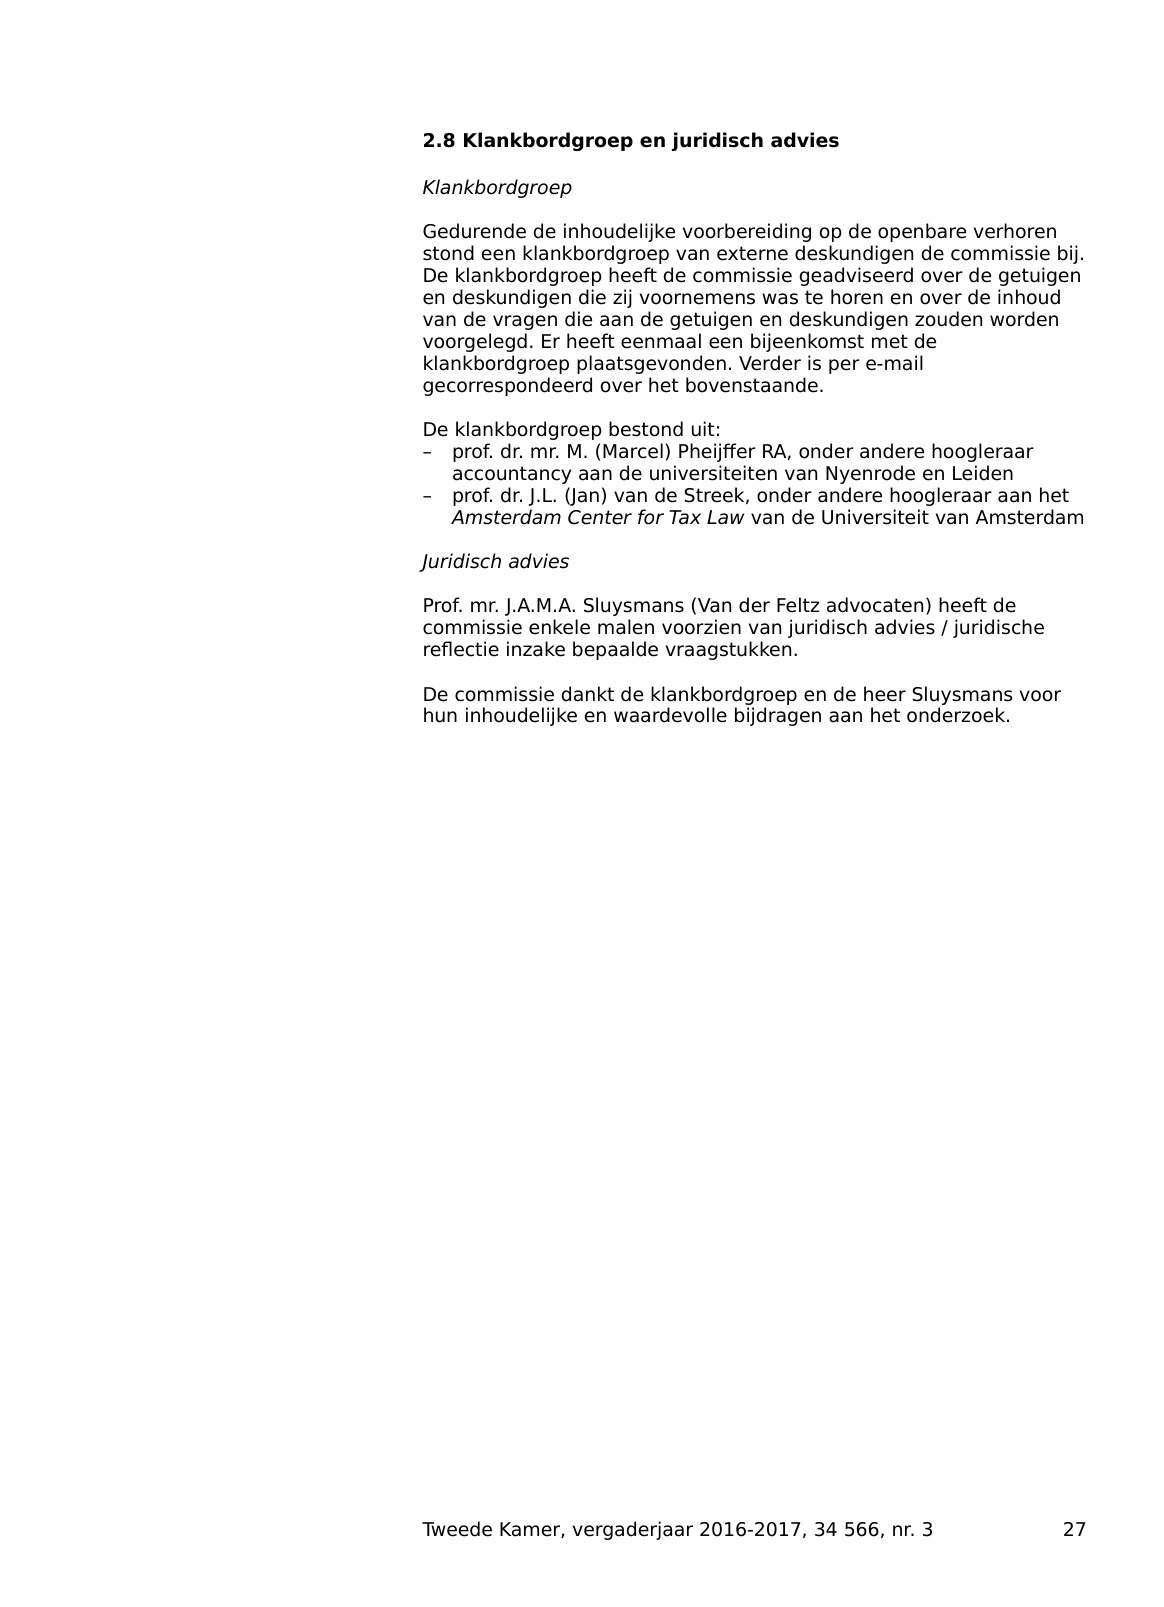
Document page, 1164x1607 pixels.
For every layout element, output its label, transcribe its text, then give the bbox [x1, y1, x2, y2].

subtitle Klankbordgroep [422, 177, 1087, 199]
text Prof. mr. J.A.M.A. Sluysmans (Van der Feltz advocaten) heeft de commissie enkele malen voorzien van juridisch advies / juridische reflectie inzake bepaalde vraagstukken. [422, 595, 1087, 661]
text Gedurende de inhoudelijke voorbereiding op de openbare verhoren stond een klankbordgroep van externe deskundigen de commissie bij. De klankbordgroep heeft de commissie geadviseerd over de getuigen en deskundigen die zij voornemens was te horen en over de inhoud van de vragen die aan de getuigen en deskundigen zouden worden voorgelegd. Er heeft eenmaal een bijeenkomst met de klankbordgroep plaatsgevonden. Verder is per e-mail gecorrespondeerd over het bovenstaande. [422, 221, 1087, 397]
text De commissie dankt de klankbordgroep en de heer Sluysmans voor hun inhoudelijke en waardevolle bijdragen aan het onderzoek. [422, 683, 1087, 727]
subtitle Juridisch advies [422, 551, 1087, 573]
text – prof. dr. J.L. (Jan) van de Streek, onder andere hoogleraar aan het Amsterdam Center for Tax Law van de Universiteit van Amsterdam [422, 485, 1087, 529]
text De klankbordgroep bestond uit: [422, 419, 1087, 441]
text – prof. dr. mr. M. (Marcel) Pheijffer RA, onder andere hoogleraar accountancy aan de universiteiten van Nyenrode en Leiden [422, 441, 1087, 485]
subtitle 2.8 Klankbordgroep en juridisch advies [422, 130, 1087, 152]
